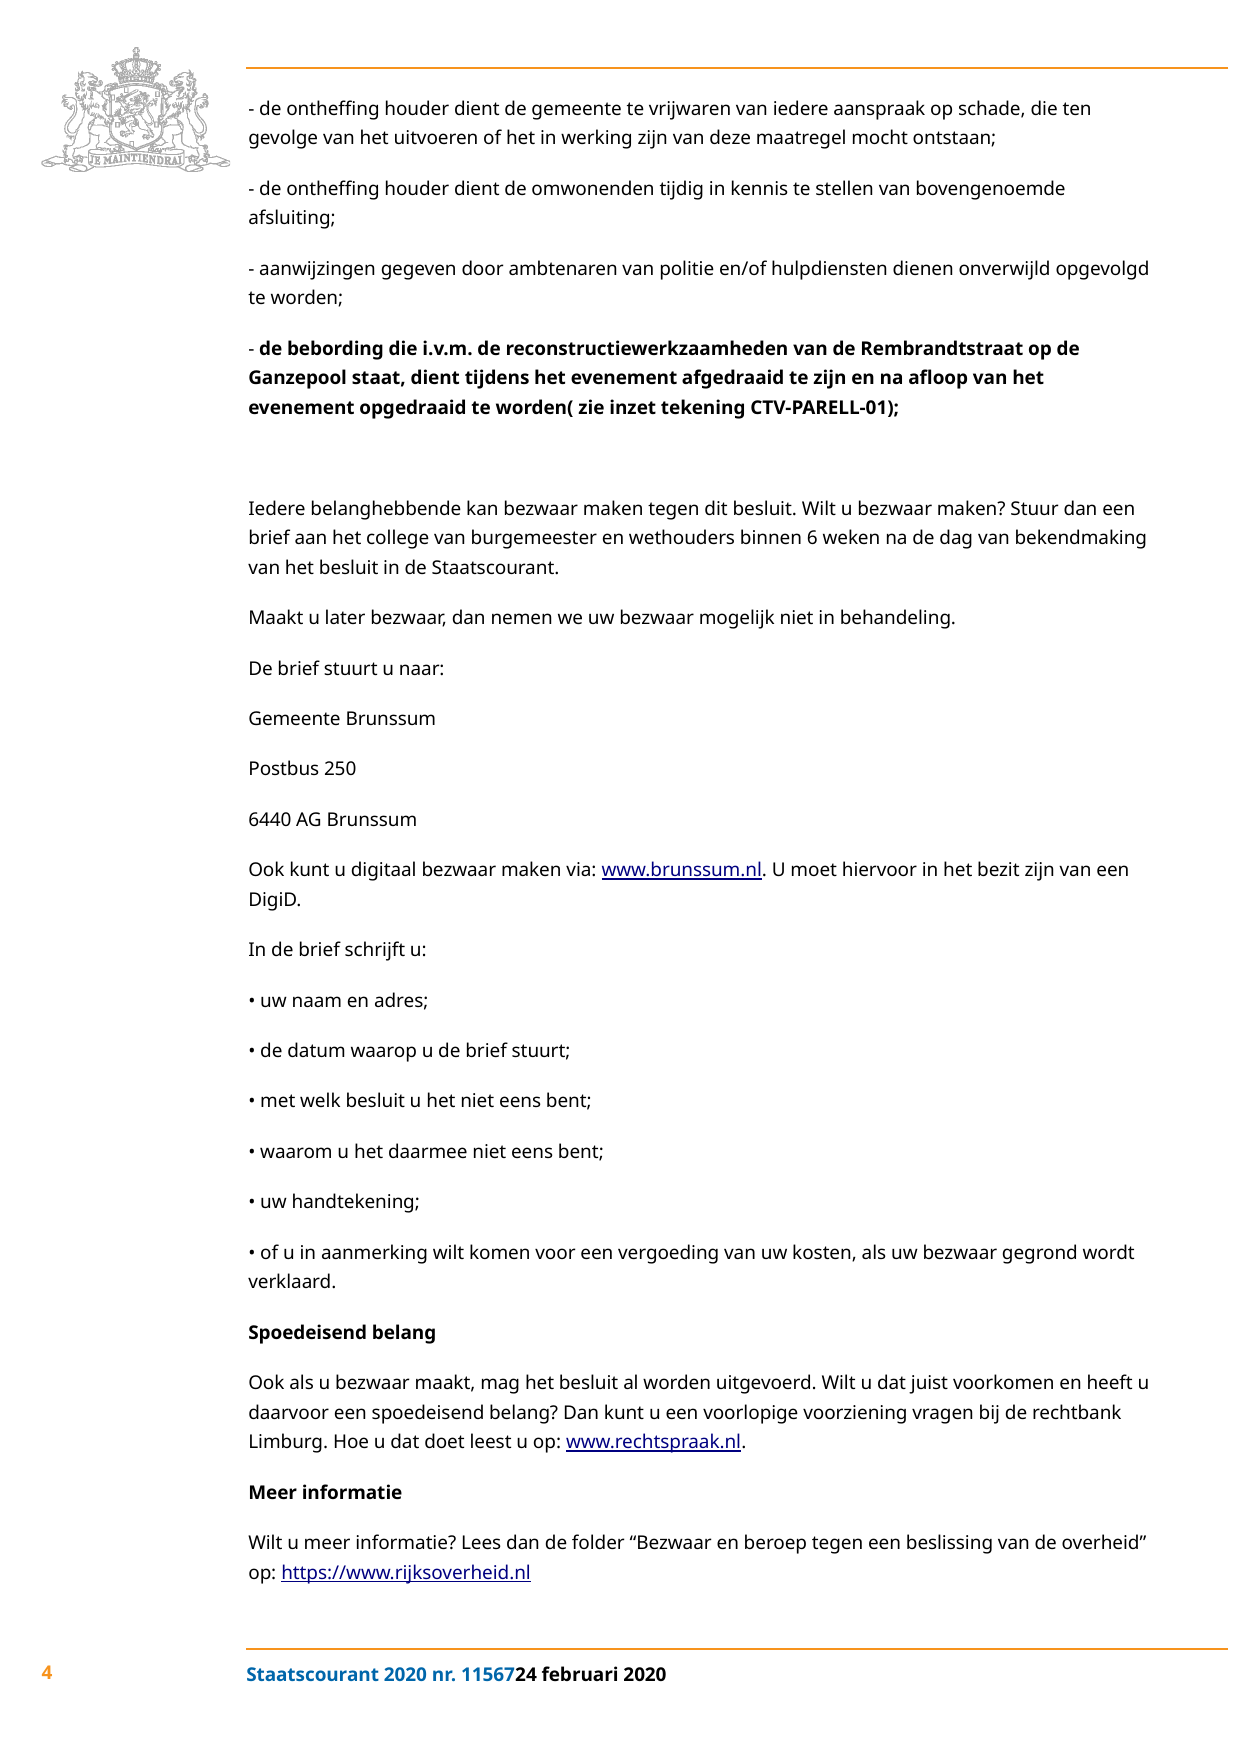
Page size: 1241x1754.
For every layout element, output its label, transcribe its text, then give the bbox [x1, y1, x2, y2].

text Ook kunt u digitaal bezwaar maken via: www.brunssum.nl. U moet hiervoor in het bezit zijn van een DigiD. [248, 856, 1152, 912]
text Postbus 250 [248, 756, 1152, 781]
text • waarom u het daarmee niet eens bent; [248, 1138, 1152, 1164]
text - de ontheffing houder dient de omwonenden tijdig in kennis te stellen van bovengenoemde afsluiting; [248, 175, 1152, 230]
text • met welk besluit u het niet eens bent; [248, 1088, 1152, 1113]
text • de datum waarop u de brief stuurt; [248, 1037, 1152, 1063]
text - de bebording die i.v.m. de reconstructiewerkzaamheden van de Rembrandtstraat op de Ganzepool staat, dient tijdens het evenement afgedraaid te zijn en na afloop van het evenement opgedraaid te worden( zie inzet tekening CTV-PARELL-01); [248, 335, 1152, 420]
text Gemeente Brunssum [248, 705, 1152, 731]
text 6440 AG Brunssum [248, 806, 1152, 832]
text - de ontheffing houder dient de gemeente te vrijwaren van iedere aanspraak op schade, die ten gevolge van het uitvoeren of het in werking zijn van deze maatregel mocht ontstaan; [248, 95, 1152, 150]
picture [41, 47, 231, 172]
text Maakt u later bezwaar, dan nemen we uw bezwaar mogelijk niet in behandeling. [248, 604, 1152, 630]
text • uw handtekening; [248, 1188, 1152, 1214]
text Wilt u meer informatie? Lees dan de folder “Bezwaar en beroep tegen een beslissing van de overheid” op: https://www.rijksoverheid.nl [248, 1529, 1152, 1585]
text Iedere belanghebbende kan bezwaar maken tegen dit besluit. Wilt u bezwaar maken? Stuur dan een brief aan het college van burgemeester en wethouders binnen 6 weken na de dag van bekendmaking van het besluit in de Staatscourant. [248, 495, 1152, 580]
text De brief stuurt u naar: [248, 655, 1152, 681]
text In de brief schrijft u: [248, 936, 1152, 962]
text Spoedeisend belang [248, 1319, 1152, 1345]
text • uw naam en adres; [248, 987, 1152, 1013]
text Ook als u bezwaar maakt, mag het besluit al worden uitgevoerd. Wilt u dat juist voorkomen en heeft u daarvoor een spoedeisend belang? Dan kunt u een voorlopige voorziening vragen bij de rechtbank Limburg. Hoe u dat doet leest u op: www.rechtspraak.nl. [248, 1369, 1152, 1454]
text Meer informatie [248, 1479, 1152, 1505]
text - aanwijzingen gegeven door ambtenaren van politie en/of hulpdiensten dienen onverwijld opgevolgd te worden; [248, 255, 1152, 310]
text • of u in aanmerking wilt komen voor een vergoeding van uw kosten, als uw bezwaar gegrond wordt verklaard. [248, 1239, 1152, 1294]
